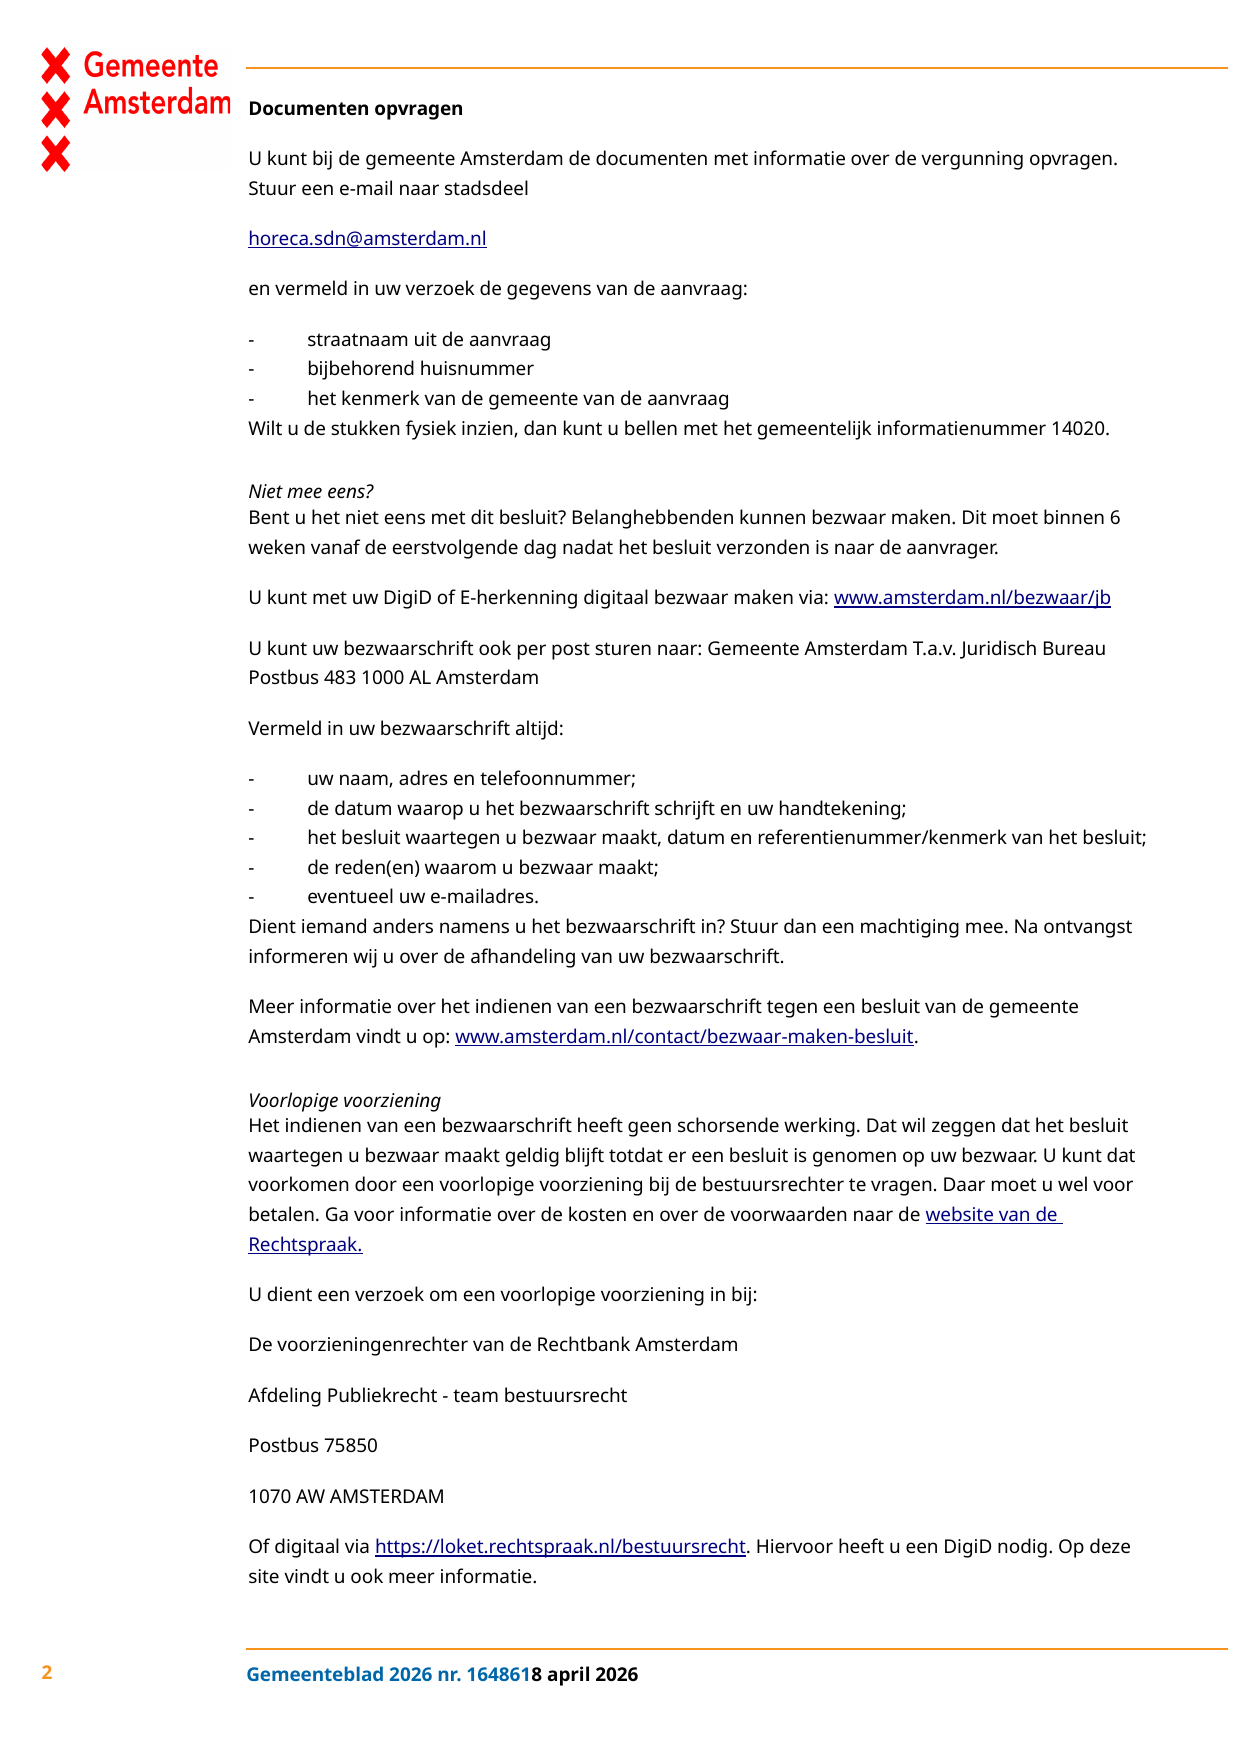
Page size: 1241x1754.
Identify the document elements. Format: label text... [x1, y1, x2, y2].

text Wilt u de stukken fysiek inzien, dan kunt u bellen met het gemeentelijk informatienummer 14020. [248, 415, 1152, 441]
text Het indienen van een bezwaarschrift heeft geen schorsende werking. Dat wil zeggen dat het besluit waartegen u bezwaar maakt geldig blijft totdat er een besluit is genomen op uw bezwaar. U kunt dat voorkomen door een voorlopige voorziening bij de bestuursrechter te vragen. Daar moet u wel voor betalen. Ga voor informatie over de kosten en over de voorwaarden naar de website van de Rechtspraak. [248, 1112, 1152, 1257]
text 1070 AW AMSTERDAM [248, 1483, 1152, 1509]
text horeca.sdn@amsterdam.nl [248, 225, 1152, 251]
text Of digitaal via https://loket.rechtspraak.nl/bestuursrecht. Hiervoor heeft u een DigiD nodig. Op deze site vindt u ook meer informatie. [248, 1533, 1152, 1589]
list het kenmerk van de gemeente van de aanvraag [248, 385, 1152, 411]
list de datum waarop u het bezwaarschrift schrijft en uw handtekening; [248, 795, 1152, 821]
text Voorlopige voorziening [248, 1087, 1152, 1112]
text Dient iemand anders namens u het bezwaarschrift in? Stuur dan een machtiging mee. Na ontvangst informeren wij u over de afhandeling van uw bezwaarschrift. [248, 913, 1152, 968]
text Meer informatie over het indienen van een bezwaarschrift tegen een besluit van de gemeente Amsterdam vindt u op: www.amsterdam.nl/contact/bezwaar-maken-besluit. [248, 993, 1152, 1048]
text en vermeld in uw verzoek de gegevens van de aanvraag: [248, 276, 1152, 301]
text Postbus 75850 [248, 1432, 1152, 1458]
list straatnaam uit de aanvraag [248, 326, 1152, 352]
list bijbehorend huisnummer [248, 356, 1152, 381]
list de reden(en) waarom u bezwaar maakt; [248, 854, 1152, 880]
text De voorzieningenrechter van de Rechtbank Amsterdam [248, 1332, 1152, 1357]
picture [41, 47, 231, 172]
text Vermeld in uw bezwaarschrift altijd: [248, 715, 1152, 741]
text U dient een verzoek om een voorlopige voorziening in bij: [248, 1281, 1152, 1307]
text U kunt uw bezwaarschrift ook per post sturen naar: Gemeente Amsterdam T.a.v. Juridisch Bureau Postbus 483 1000 AL Amsterdam [248, 635, 1152, 690]
text U kunt bij de gemeente Amsterdam de documenten met informatie over de vergunning opvragen. Stuur een e-mail naar stadsdeel [248, 145, 1152, 201]
text U kunt met uw DigiD of E-herkenning digitaal bezwaar maken via: www.amsterdam.nl/bezwaar/jb [248, 584, 1152, 610]
text Niet mee eens? [248, 479, 1152, 504]
list uw naam, adres en telefoonnummer; [248, 765, 1152, 791]
text Afdeling Publiekrecht - team bestuursrecht [248, 1382, 1152, 1408]
list eventueel uw e-mailadres. [248, 884, 1152, 909]
list het besluit waartegen u bezwaar maakt, datum en referentienummer/kenmerk van het besluit; [248, 824, 1152, 850]
text Documenten opvragen [248, 95, 1152, 121]
text Bent u het niet eens met dit besluit? Belanghebbenden kunnen bezwaar maken. Dit moet binnen 6 weken vanaf de eerstvolgende dag nadat het besluit verzonden is naar de aanvrager. [248, 504, 1152, 560]
